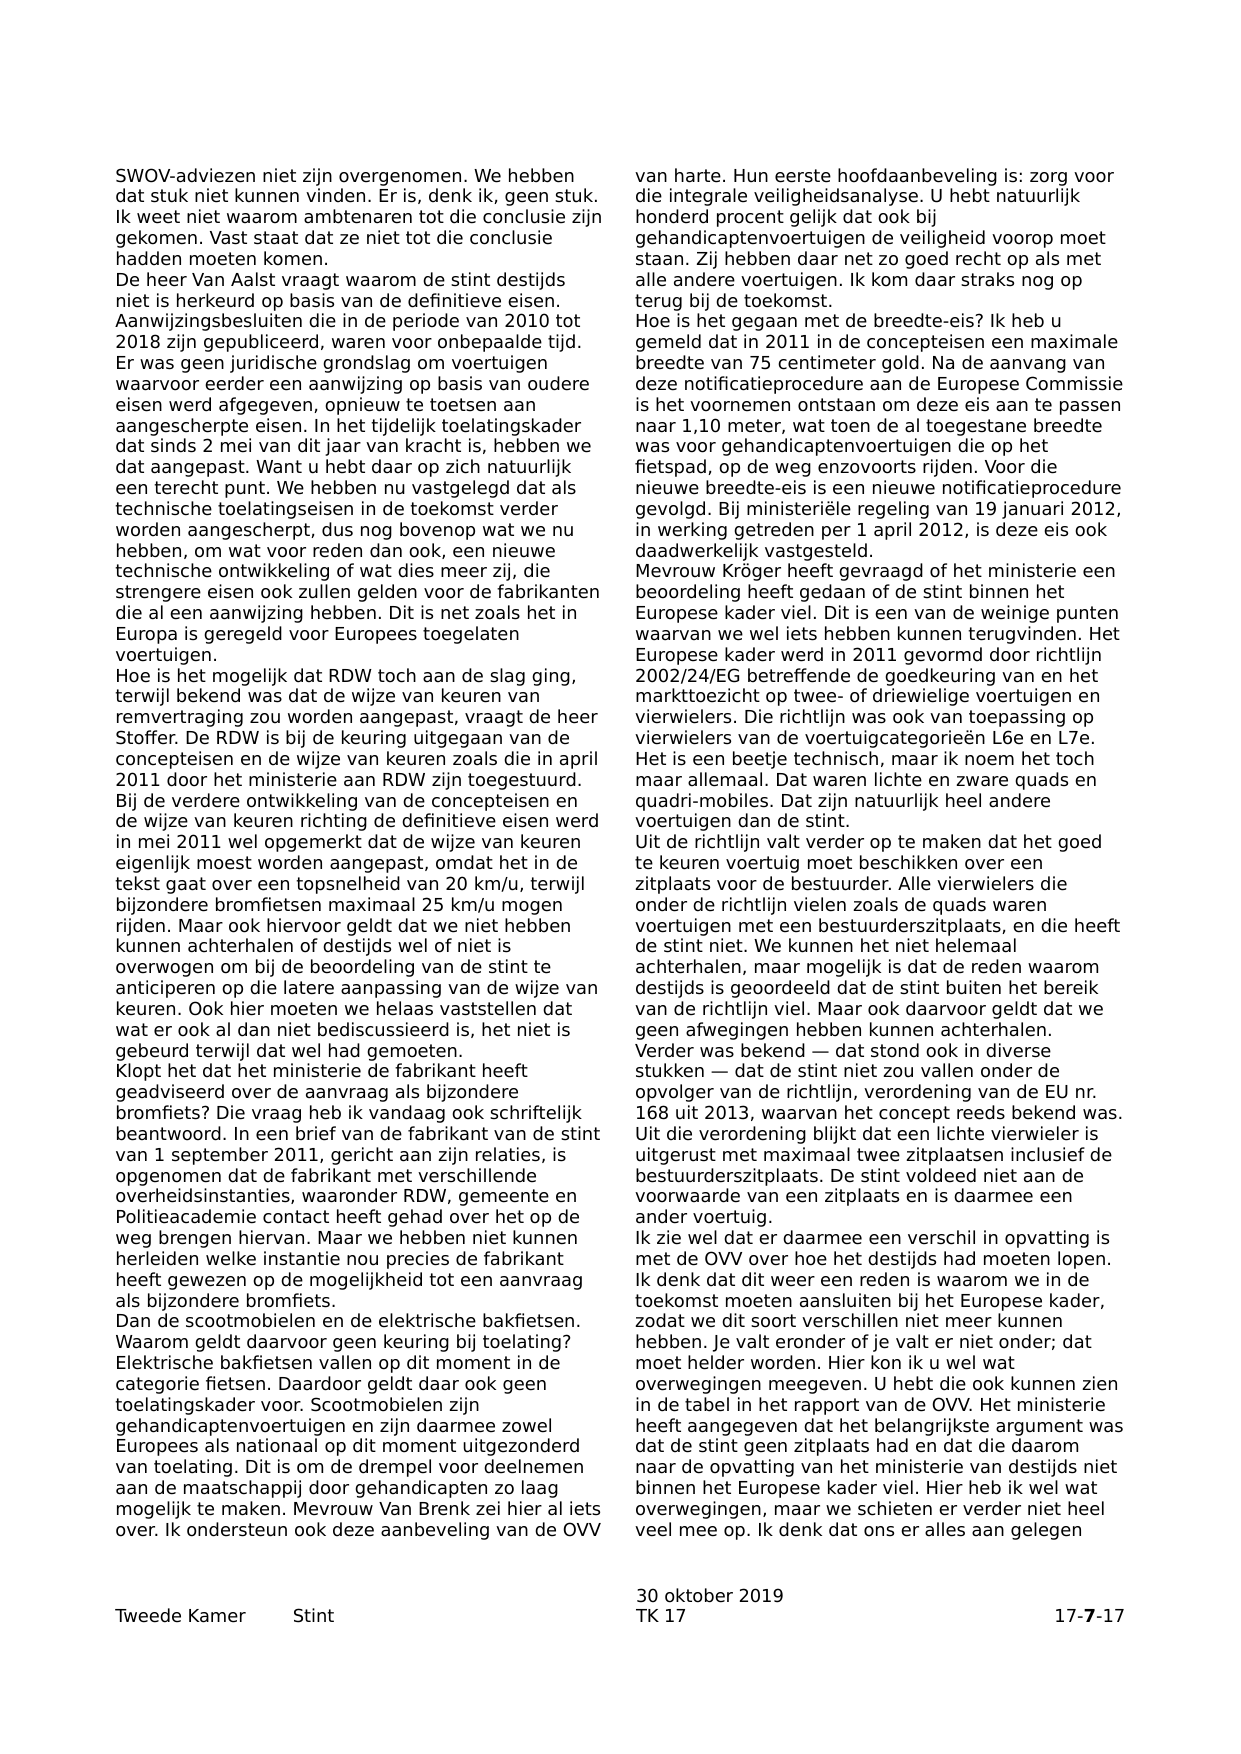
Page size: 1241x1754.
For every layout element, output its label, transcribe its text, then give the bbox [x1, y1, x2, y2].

text Uit de richtlijn valt verder op te maken dat het goed te keuren voertuig moet beschikken over een zitplaats voor de bestuurder. Alle vierwielers die onder de richtlijn vielen zoals de quads waren voertuigen met een bestuurderszitplaats, en die heeft de stint niet. We kunnen het niet helemaal achterhalen, maar mogelijk is dat de reden waarom destijds is geoordeeld dat de stint buiten het bereik van de richtlijn viel. Maar ook daarvoor geldt dat we geen afwegingen hebben kunnen achterhalen. [635, 832, 1125, 1040]
text van harte. Hun eerste hoofdaanbeveling is: zorg voor die integrale veiligheidsanalyse. U hebt natuurlijk honderd procent gelijk dat ook bij gehandicaptenvoertuigen de veiligheid voorop moet staan. Zij hebben daar net zo goed recht op als met alle andere voertuigen. Ik kom daar straks nog op terug bij de toekomst. [635, 165, 1125, 311]
text Klopt het dat het ministerie de fabrikant heeft geadviseerd over de aanvraag als bijzondere bromfiets? Die vraag heb ik vandaag ook schriftelijk beantwoord. In een brief van de fabrikant van de stint van 1 september 2011, gericht aan zijn relaties, is opgenomen dat de fabrikant met verschillende overheidsinstanties, waaronder RDW, gemeente en Politieacademie contact heeft gehad over het op de weg brengen hiervan. Maar we hebben niet kunnen herleiden welke instantie nou precies de fabrikant heeft gewezen op de mogelijkheid tot een aanvraag als bijzondere bromfiets. [115, 1061, 605, 1311]
text Ik zie wel dat er daarmee een verschil in opvatting is met de OVV over hoe het destijds had moeten lopen. Ik denk dat dit weer een reden is waarom we in de toekomst moeten aansluiten bij het Europese kader, zodat we dit soort verschillen niet meer kunnen hebben. Je valt eronder of je valt er niet onder; dat moet helder worden. Hier kon ik u wel wat overwegingen meegeven. U hebt die ook kunnen zien in de tabel in het rapport van de OVV. Het ministerie heeft aangegeven dat het belangrijkste argument was dat de stint geen zitplaats had en dat die daarom naar de opvatting van het ministerie van destijds niet binnen het Europese kader viel. Hier heb ik wel wat overwegingen, maar we schieten er verder niet heel veel mee op. Ik denk dat ons er alles aan gelegen [635, 1228, 1125, 1540]
text Hoe is het gegaan met de breedte-eis? Ik heb u gemeld dat in 2011 in de concepteisen een maximale breedte van 75 centimeter gold. Na de aanvang van deze notificatieprocedure aan de Europese Commissie is het voornemen ontstaan om deze eis aan te passen naar 1,10 meter, wat toen de al toegestane breedte was voor gehandicaptenvoertuigen die op het fietspad, op de weg enzovoorts rijden. Voor die nieuwe breedte-eis is een nieuwe notificatieprocedure gevolgd. Bij ministeriële regeling van 19 januari 2012, in werking getreden per 1 april 2012, is deze eis ook daadwerkelijk vastgesteld. [635, 311, 1125, 561]
text Hoe is het mogelijk dat RDW toch aan de slag ging, terwijl bekend was dat de wijze van keuren van remvertraging zou worden aangepast, vraagt de heer Stoffer. De RDW is bij de keuring uitgegaan van de concepteisen en de wijze van keuren zoals die in april 2011 door het ministerie aan RDW zijn toegestuurd. Bij de verdere ontwikkeling van de concepteisen en de wijze van keuren richting de definitieve eisen werd in mei 2011 wel opgemerkt dat de wijze van keuren eigenlijk moest worden aangepast, omdat het in de tekst gaat over een topsnelheid van 20 km/u, terwijl bijzondere bromfietsen maximaal 25 km/u mogen rijden. Maar ook hiervoor geldt dat we niet hebben kunnen achterhalen of destijds wel of niet is overwogen om bij de beoordeling van de stint te anticiperen op die latere aanpassing van de wijze van keuren. Ook hier moeten we helaas vaststellen dat wat er ook al dan niet bediscussieerd is, het niet is gebeurd terwijl dat wel had gemoeten. [115, 665, 605, 1061]
text SWOV-adviezen niet zijn overgenomen. We hebben dat stuk niet kunnen vinden. Er is, denk ik, geen stuk. Ik weet niet waarom ambtenaren tot die conclusie zijn gekomen. Vast staat dat ze niet tot die conclusie hadden moeten komen. [115, 165, 605, 269]
text De heer Van Aalst vraagt waarom de stint destijds niet is herkeurd op basis van de definitieve eisen. Aanwijzingsbesluiten die in de periode van 2010 tot 2018 zijn gepubliceerd, waren voor onbepaalde tijd. Er was geen juridische grondslag om voertuigen waarvoor eerder een aanwijzing op basis van oudere eisen werd afgegeven, opnieuw te toetsen aan aangescherpte eisen. In het tijdelijk toelatingskader dat sinds 2 mei van dit jaar van kracht is, hebben we dat aangepast. Want u hebt daar op zich natuurlijk een terecht punt. We hebben nu vastgelegd dat als technische toelatingseisen in de toekomst verder worden aangescherpt, dus nog bovenop wat we nu hebben, om wat voor reden dan ook, een nieuwe technische ontwikkeling of wat dies meer zij, die strengere eisen ook zullen gelden voor de fabrikanten die al een aanwijzing hebben. Dit is net zoals het in Europa is geregeld voor Europees toegelaten voertuigen. [115, 269, 605, 665]
text Dan de scootmobielen en de elektrische bakfietsen. Waarom geldt daarvoor geen keuring bij toelating? Elektrische bakfietsen vallen op dit moment in de categorie fietsen. Daardoor geldt daar ook geen toelatingskader voor. Scootmobielen zijn gehandicaptenvoertuigen en zijn daarmee zowel Europees als nationaal op dit moment uitgezonderd van toelating. Dit is om de drempel voor deelnemen aan de maatschappij door gehandicapten zo laag mogelijk te maken. Mevrouw Van Brenk zei hier al iets over. Ik ondersteun ook deze aanbeveling van de OVV [115, 1311, 605, 1540]
text Mevrouw Kröger heeft gevraagd of het ministerie een beoordeling heeft gedaan of de stint binnen het Europese kader viel. Dit is een van de weinige punten waarvan we wel iets hebben kunnen terugvinden. Het Europese kader werd in 2011 gevormd door richtlijn 2002/24/EG betreffende de goedkeuring van en het markttoezicht op twee- of driewielige voertuigen en vierwielers. Die richtlijn was ook van toepassing op vierwielers van de voertuigcategorieën L6e en L7e. Het is een beetje technisch, maar ik noem het toch maar allemaal. Dat waren lichte en zware quads en quadri-mobiles. Dat zijn natuurlijk heel andere voertuigen dan de stint. [635, 561, 1125, 832]
text Verder was bekend — dat stond ook in diverse stukken — dat de stint niet zou vallen onder de opvolger van de richtlijn, verordening van de EU nr. 168 uit 2013, waarvan het concept reeds bekend was. Uit die verordening blijkt dat een lichte vierwieler is uitgerust met maximaal twee zitplaatsen inclusief de bestuurderszitplaats. De stint voldeed niet aan de voorwaarde van een zitplaats en is daarmee een ander voertuig. [635, 1040, 1125, 1228]
